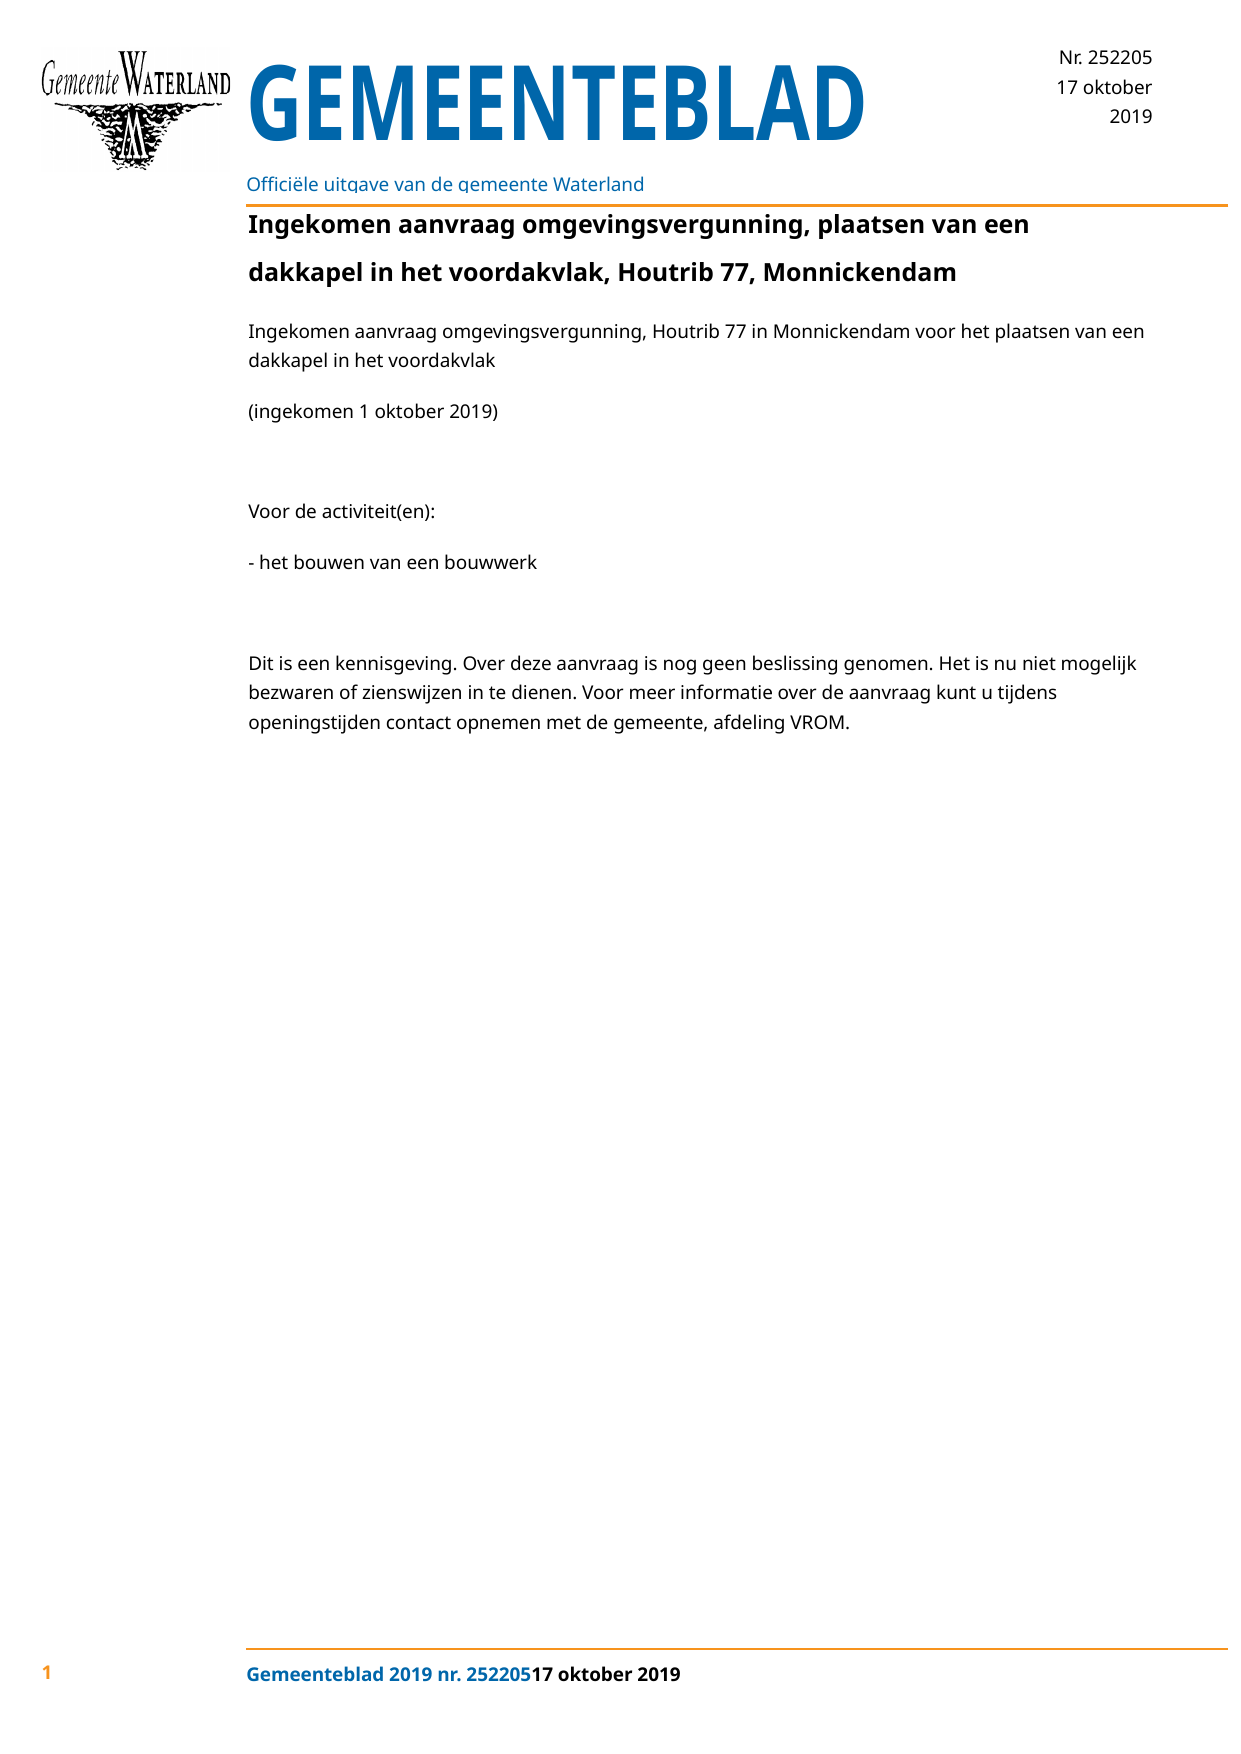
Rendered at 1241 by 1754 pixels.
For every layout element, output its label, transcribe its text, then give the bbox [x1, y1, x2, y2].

picture [41, 47, 231, 172]
text Ingekomen aanvraag omgevingsvergunning, plaatsen van een dakkapel in het voordakvlak, Houtrib 77, Monnickendam [248, 207, 1152, 288]
text Voor de activiteit(en): [248, 499, 1152, 524]
text - het bouwen van een bouwwerk [248, 549, 1152, 575]
text Ingekomen aanvraag omgevingsvergunning, Houtrib 77 in Monnickendam voor het plaatsen van een dakkapel in het voordakvlak [248, 318, 1152, 373]
text (ingekomen 1 oktober 2019) [248, 398, 1152, 424]
text Dit is een kennisgeving. Over deze aanvraag is nog geen beslissing genomen. Het is nu niet mogelijk bezwaren of zienswijzen in te dienen. Voor meer informatie over de aanvraag kunt u tijdens openingstijden contact opnemen met de gemeente, afdeling VROM. [248, 650, 1152, 735]
